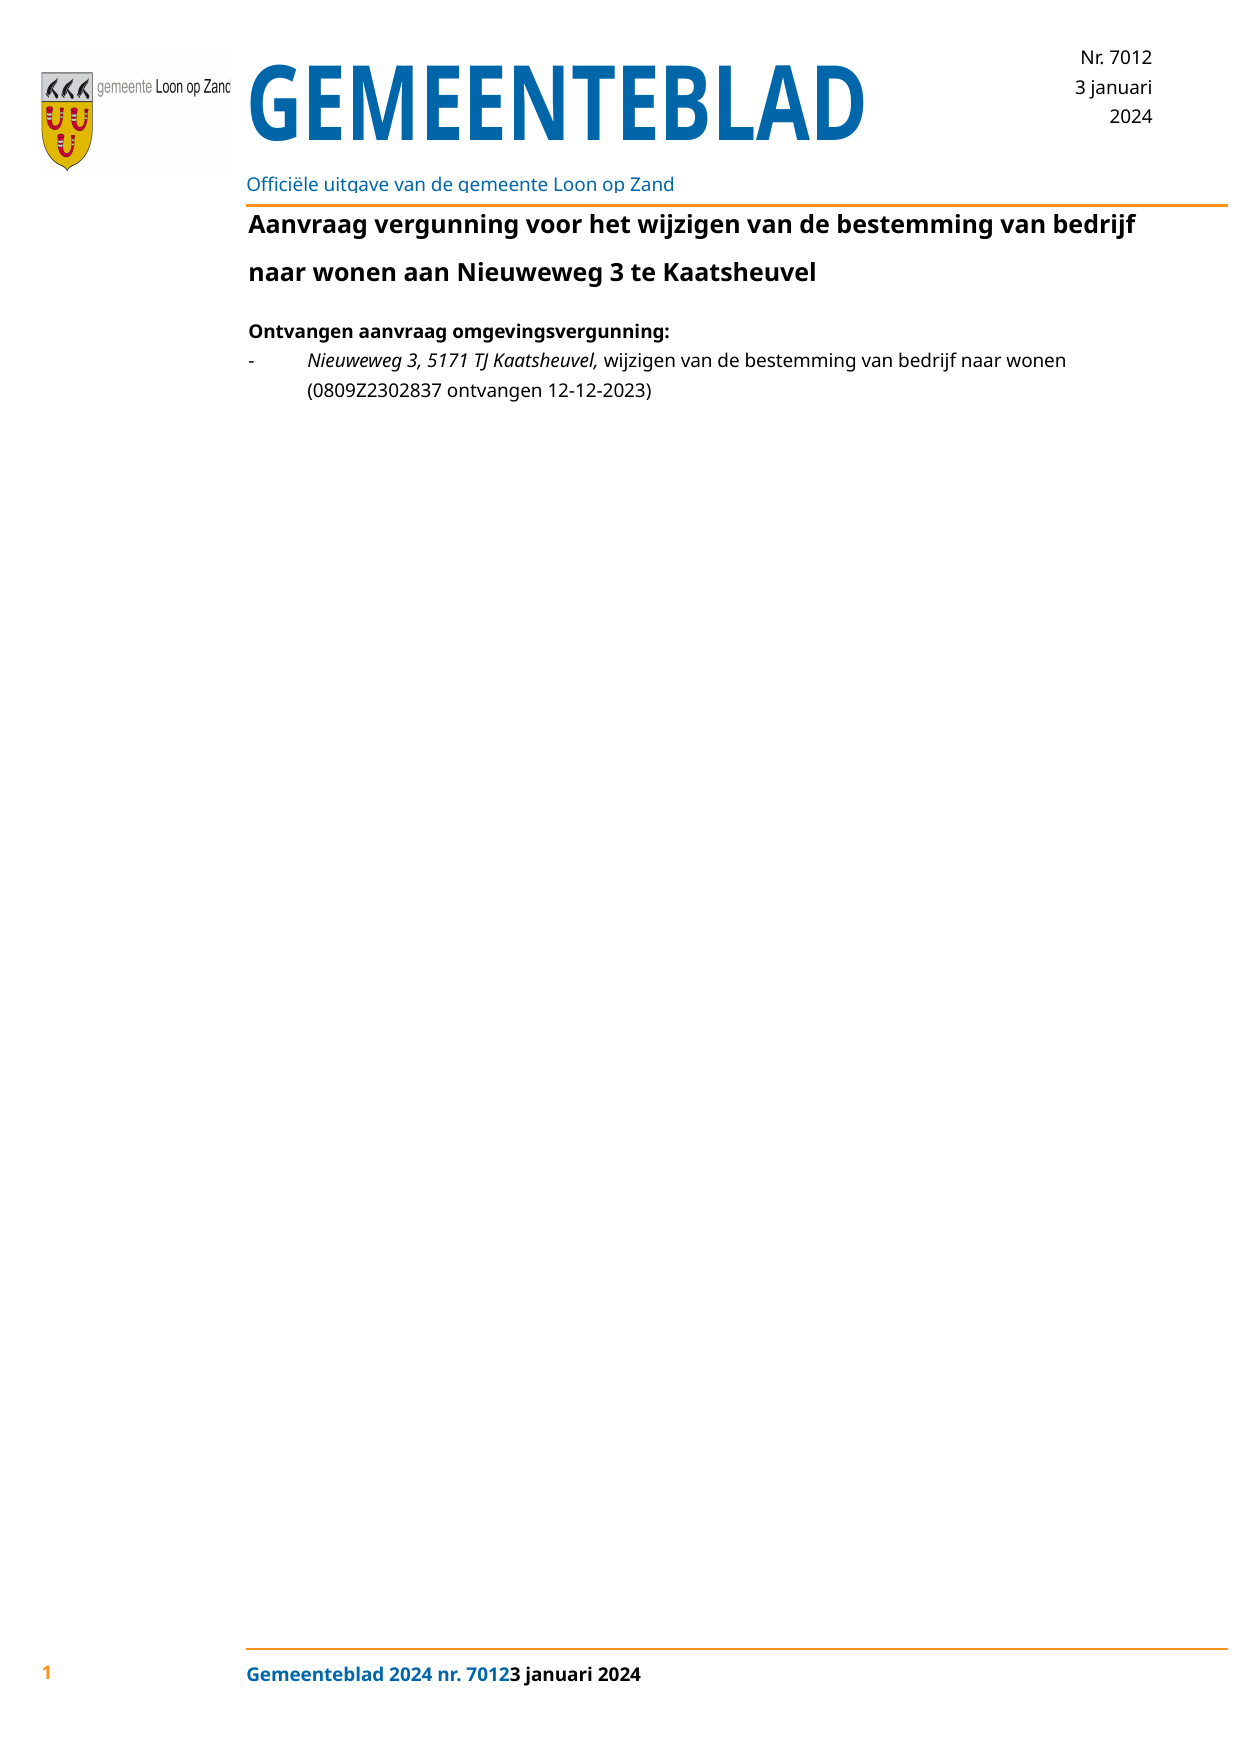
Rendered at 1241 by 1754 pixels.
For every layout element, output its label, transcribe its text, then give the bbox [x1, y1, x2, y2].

picture [41, 47, 231, 172]
list Nieuweweg 3, 5171 TJ Kaatsheuvel, wijzigen van de bestemming van bedrijf naar wonen (0809Z2302837 ontvangen 12-12-2023) [248, 347, 1152, 403]
text Ontvangen aanvraag omgevingsvergunning: [248, 318, 1152, 344]
text Aanvraag vergunning voor het wijzigen van de bestemming van bedrijf naar wonen aan Nieuweweg 3 te Kaatsheuvel [248, 207, 1152, 288]
